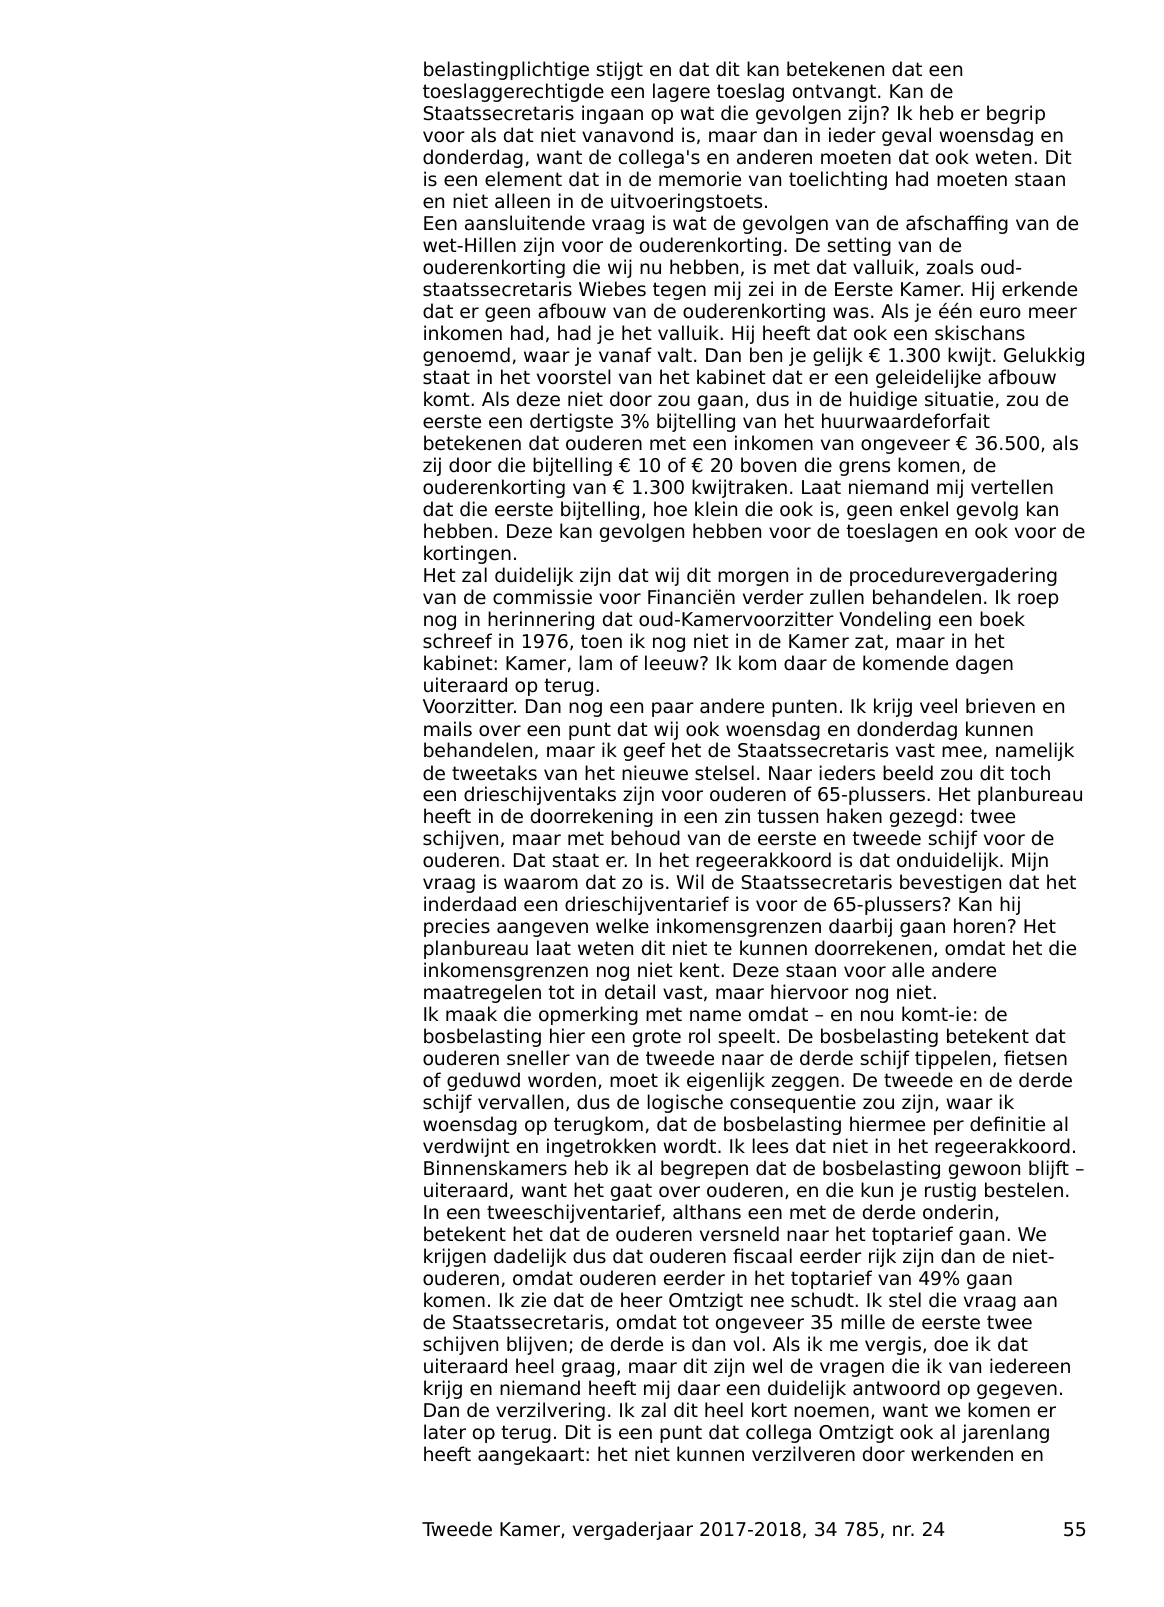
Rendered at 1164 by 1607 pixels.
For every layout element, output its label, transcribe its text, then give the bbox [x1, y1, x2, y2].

text Dan de verzilvering. Ik zal dit heel kort noemen, want we komen er later op terug. Dit is een punt dat collega Omtzigt ook al jarenlang heeft aangekaart: het niet kunnen verzilveren door werkenden en [422, 1400, 1087, 1466]
text belastingplichtige stijgt en dat dit kan betekenen dat een toeslaggerechtigde een lagere toeslag ontvangt. Kan de Staatssecretaris ingaan op wat die gevolgen zijn? Ik heb er begrip voor als dat niet vanavond is, maar dan in ieder geval woensdag en donderdag, want de collega's en anderen moeten dat ook weten. Dit is een element dat in de memorie van toelichting had moeten staan en niet alleen in de uitvoeringstoets. [422, 59, 1087, 213]
text Voorzitter. Dan nog een paar andere punten. Ik krijg veel brieven en mails over een punt dat wij ook woensdag en donderdag kunnen behandelen, maar ik geef het de Staatssecretaris vast mee, namelijk de tweetaks van het nieuwe stelsel. Naar ieders beeld zou dit toch een drieschijventaks zijn voor ouderen of 65-plussers. Het planbureau heeft in de doorrekening in een zin tussen haken gezegd: twee schijven, maar met behoud van de eerste en tweede schijf voor de ouderen. Dat staat er. In het regeerakkoord is dat onduidelijk. Mijn vraag is waarom dat zo is. Wil de Staatssecretaris bevestigen dat het inderdaad een drieschijventarief is voor de 65-plussers? Kan hij precies aangeven welke inkomensgrenzen daarbij gaan horen? Het planbureau laat weten dit niet te kunnen doorrekenen, omdat het die inkomensgrenzen nog niet kent. Deze staan voor alle andere maatregelen tot in detail vast, maar hiervoor nog niet. [422, 696, 1087, 1004]
text Een aansluitende vraag is wat de gevolgen van de afschaffing van de wet-Hillen zijn voor de ouderenkorting. De setting van de ouderenkorting die wij nu hebben, is met dat valluik, zoals oud-staatssecretaris Wiebes tegen mij zei in de Eerste Kamer. Hij erkende dat er geen afbouw van de ouderenkorting was. Als je één euro meer inkomen had, had je het valluik. Hij heeft dat ook een skischans genoemd, waar je vanaf valt. Dan ben je gelijk € 1.300 kwijt. Gelukkig staat in het voorstel van het kabinet dat er een geleidelijke afbouw komt. Als deze niet door zou gaan, dus in de huidige situatie, zou de eerste een dertigste 3% bijtelling van het huurwaardeforfait betekenen dat ouderen met een inkomen van ongeveer € 36.500, als zij door die bijtelling € 10 of € 20 boven die grens komen, de ouderenkorting van € 1.300 kwijtraken. Laat niemand mij vertellen dat die eerste bijtelling, hoe klein die ook is, geen enkel gevolg kan hebben. Deze kan gevolgen hebben voor de toeslagen en ook voor de kortingen. [422, 213, 1087, 564]
text Ik maak die opmerking met name omdat – en nou komt-ie: de bosbelasting hier een grote rol speelt. De bosbelasting betekent dat ouderen sneller van de tweede naar de derde schijf tippelen, fietsen of geduwd worden, moet ik eigenlijk zeggen. De tweede en de derde schijf vervallen, dus de logische consequentie zou zijn, waar ik woensdag op terugkom, dat de bosbelasting hiermee per definitie al verdwijnt en ingetrokken wordt. Ik lees dat niet in het regeerakkoord. Binnenskamers heb ik al begrepen dat de bosbelasting gewoon blijft – uiteraard, want het gaat over ouderen, en die kun je rustig bestelen. In een tweeschijventarief, althans een met de derde onderin, betekent het dat de ouderen versneld naar het toptarief gaan. We krijgen dadelijk dus dat ouderen fiscaal eerder rijk zijn dan de niet-ouderen, omdat ouderen eerder in het toptarief van 49% gaan komen. Ik zie dat de heer Omtzigt nee schudt. Ik stel die vraag aan de Staatssecretaris, omdat tot ongeveer 35 mille de eerste twee schijven blijven; de derde is dan vol. Als ik me vergis, doe ik dat uiteraard heel graag, maar dit zijn wel de vragen die ik van iedereen krijg en niemand heeft mij daar een duidelijk antwoord op gegeven. [422, 1004, 1087, 1400]
text Het zal duidelijk zijn dat wij dit morgen in de procedurevergadering van de commissie voor Financiën verder zullen behandelen. Ik roep nog in herinnering dat oud-Kamervoorzitter Vondeling een boek schreef in 1976, toen ik nog niet in de Kamer zat, maar in het kabinet: Kamer, lam of leeuw? Ik kom daar de komende dagen uiteraard op terug. [422, 564, 1087, 696]
